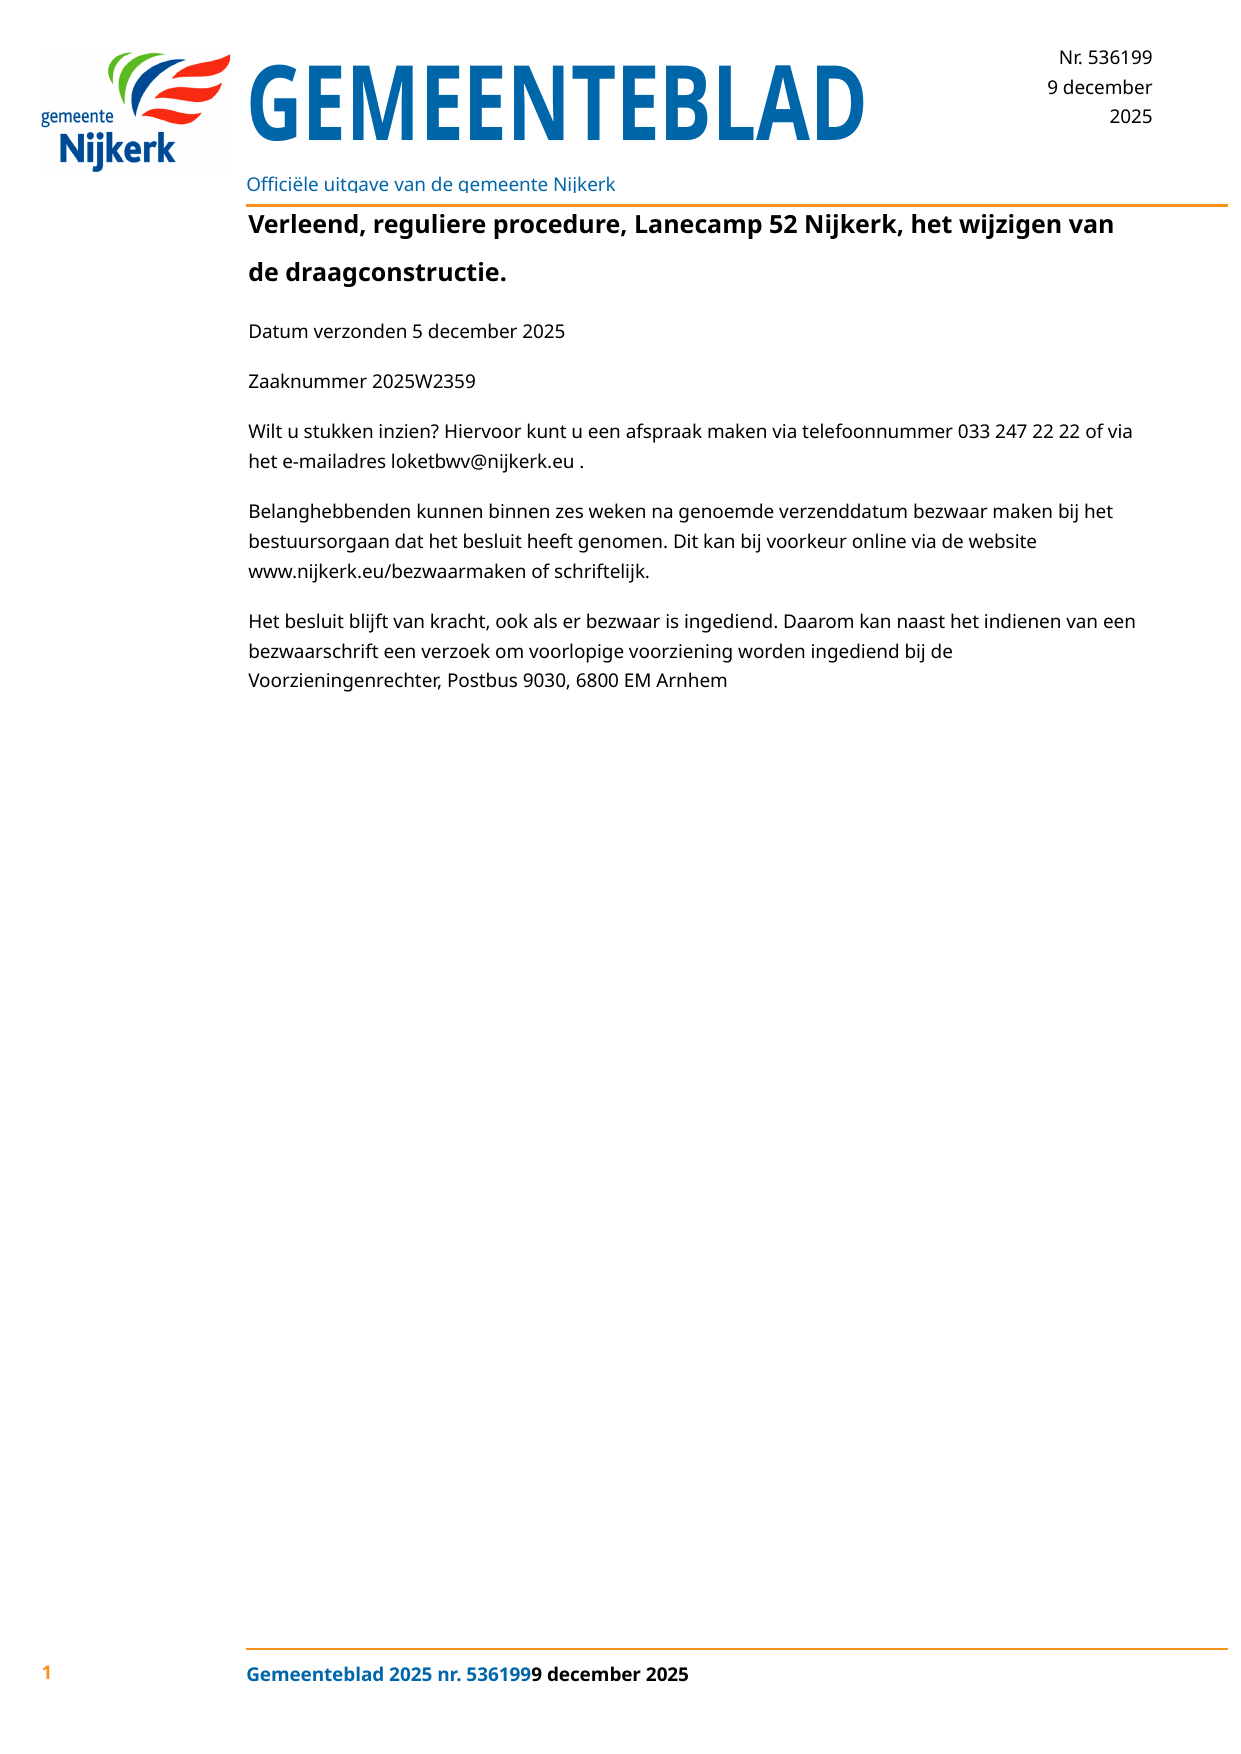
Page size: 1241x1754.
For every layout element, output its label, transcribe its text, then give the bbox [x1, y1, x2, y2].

text Belanghebbenden kunnen binnen zes weken na genoemde verzenddatum bezwaar maken bij het bestuursorgaan dat het besluit heeft genomen. Dit kan bij voorkeur online via de website www.nijkerk.eu/bezwaarmaken of schriftelijk. [248, 499, 1152, 584]
text Zaaknummer 2025W2359 [248, 368, 1152, 394]
text Het besluit blijft van kracht, ook als er bezwaar is ingediend. Daarom kan naast het indienen van een bezwaarschrift een verzoek om voorlopige voorziening worden ingediend bij de Voorzieningenrechter, Postbus 9030, 6800 EM Arnhem [248, 608, 1152, 693]
text Wilt u stukken inzien? Hiervoor kunt u een afspraak maken via telefoonnummer 033 247 22 22 of via het e-mailadres loketbwv@nijkerk.eu . [248, 419, 1152, 474]
text Verleend, reguliere procedure, Lanecamp 52 Nijkerk, het wijzigen van de draagconstructie. [248, 207, 1152, 288]
picture [41, 47, 231, 172]
text Datum verzonden 5 december 2025 [248, 318, 1152, 344]
